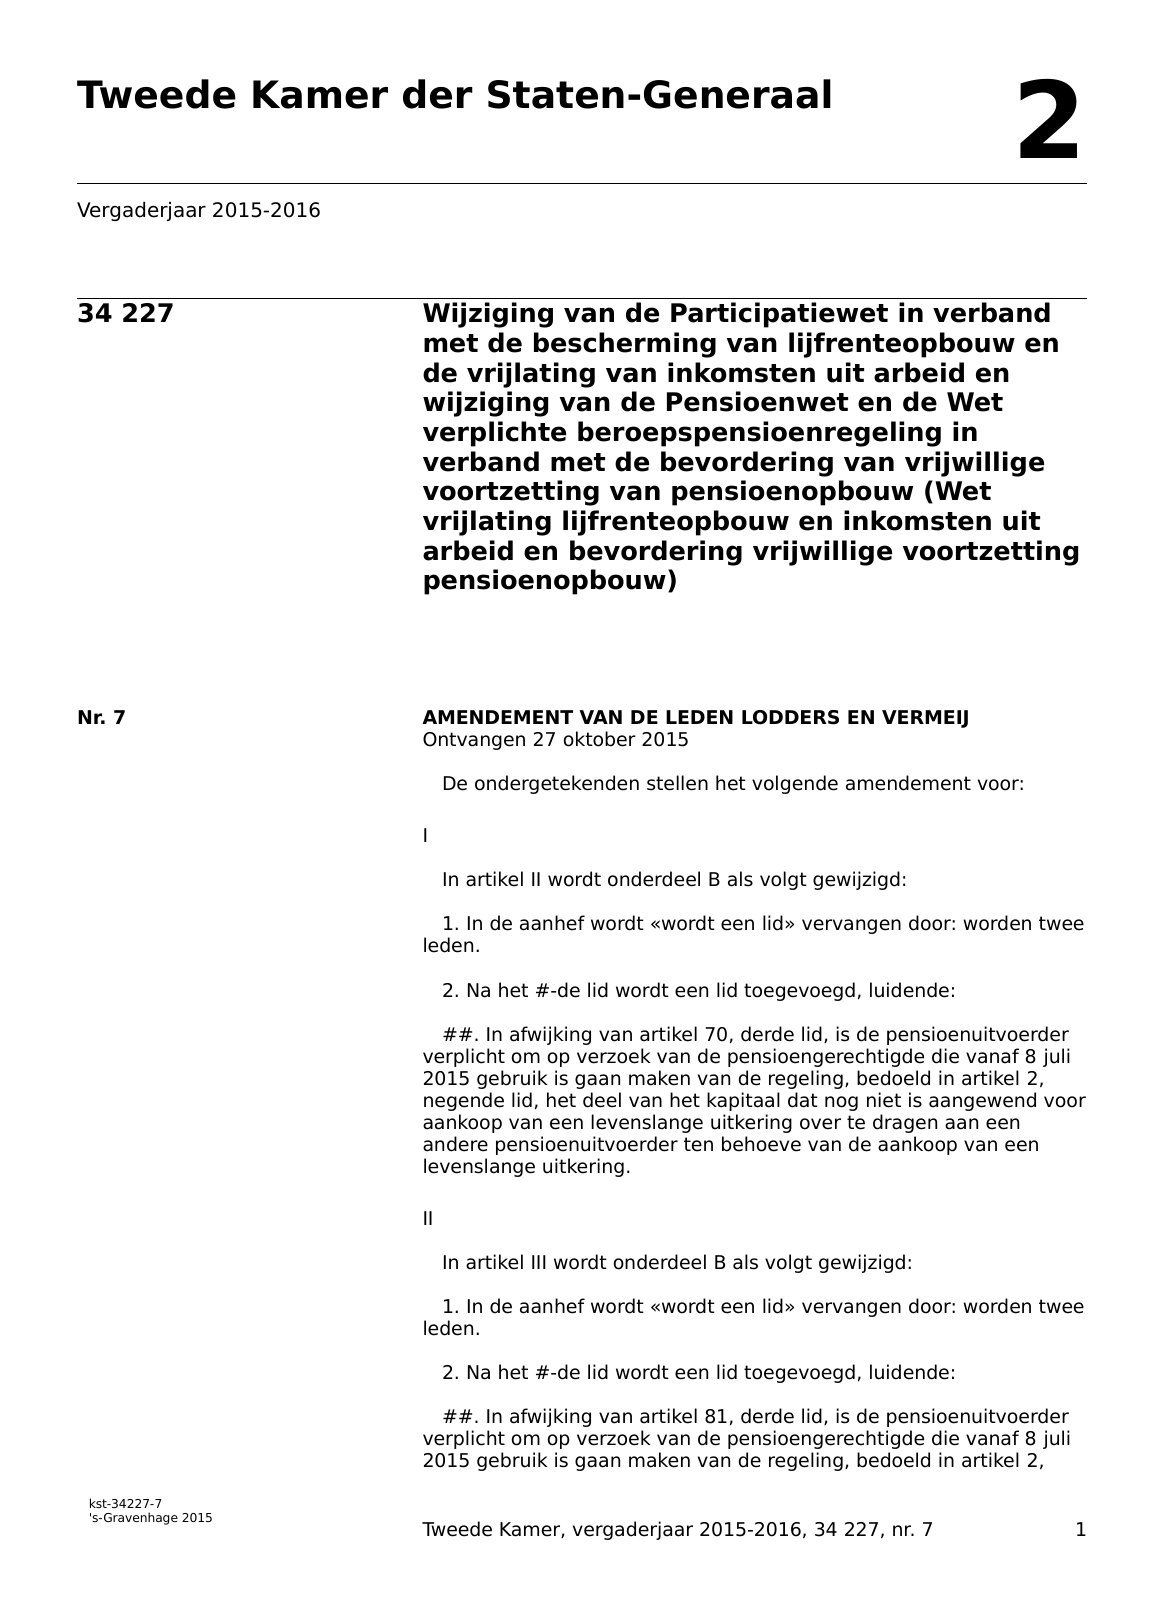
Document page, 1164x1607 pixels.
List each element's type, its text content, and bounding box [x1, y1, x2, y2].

subtitle I [422, 825, 1087, 847]
subtitle II [422, 1207, 1087, 1229]
text In artikel II wordt onderdeel B als volgt gewijzigd: [422, 869, 1087, 891]
text ##. In afwijking van artikel 81, derde lid, is de pensioenuitvoerder verplicht om op verzoek van de pensioengerechtigde die vanaf 8 juli 2015 gebruik is gaan maken van de regeling, bedoeld in artikel 2, [422, 1406, 1087, 1472]
subtitle 34 227 Wijziging van de Participatiewet in verband met de bescherming van lijfrenteopbouw en de vrijlating van inkomsten uit arbeid en wijziging van de Pensioenwet en de Wet verplichte beroepspensioenregeling in verband met de bevordering van vrijwillige voortzetting van pensioenopbouw (Wet vrijlating lijfrenteopbouw en inkomsten uit arbeid en bevordering vrijwillige voortzetting pensioenopbouw) [77, 299, 1087, 596]
text De ondergetekenden stellen het volgende amendement voor: [422, 773, 1087, 795]
table_header 2 [886, 59, 1087, 183]
text 1. In de aanhef wordt «wordt een lid» vervangen door: worden twee leden. [422, 1296, 1087, 1340]
subtitle Nr. 7 AMENDEMENT VAN DE LEDEN LODDERS EN VERMEIJ [77, 707, 1087, 729]
table_header Tweede Kamer der Staten-Generaal [77, 59, 886, 183]
text Ontvangen 27 oktober 2015 [422, 729, 1087, 751]
text 's-Gravenhage 2015 [88, 1511, 323, 1525]
text 2. Na het #-de lid wordt een lid toegevoegd, luidende: [422, 1362, 1087, 1384]
table_cell Vergaderjaar 2015-2016 [77, 184, 1087, 298]
text In artikel III wordt onderdeel B als volgt gewijzigd: [422, 1252, 1087, 1274]
text 2. Na het #-de lid wordt een lid toegevoegd, luidende: [422, 979, 1087, 1001]
text 1. In de aanhef wordt «wordt een lid» vervangen door: worden twee leden. [422, 913, 1087, 957]
text kst-34227-7 [88, 1497, 323, 1511]
text ##. In afwijking van artikel 70, derde lid, is de pensioenuitvoerder verplicht om op verzoek van de pensioengerechtigde die vanaf 8 juli 2015 gebruik is gaan maken van de regeling, bedoeld in artikel 2, negende lid, het deel van het kapitaal dat nog niet is aangewend voor aankoop van een levenslange uitkering over te dragen aan een andere pensioenuitvoerder ten behoeve van de aankoop van een levenslange uitkering. [422, 1024, 1087, 1177]
